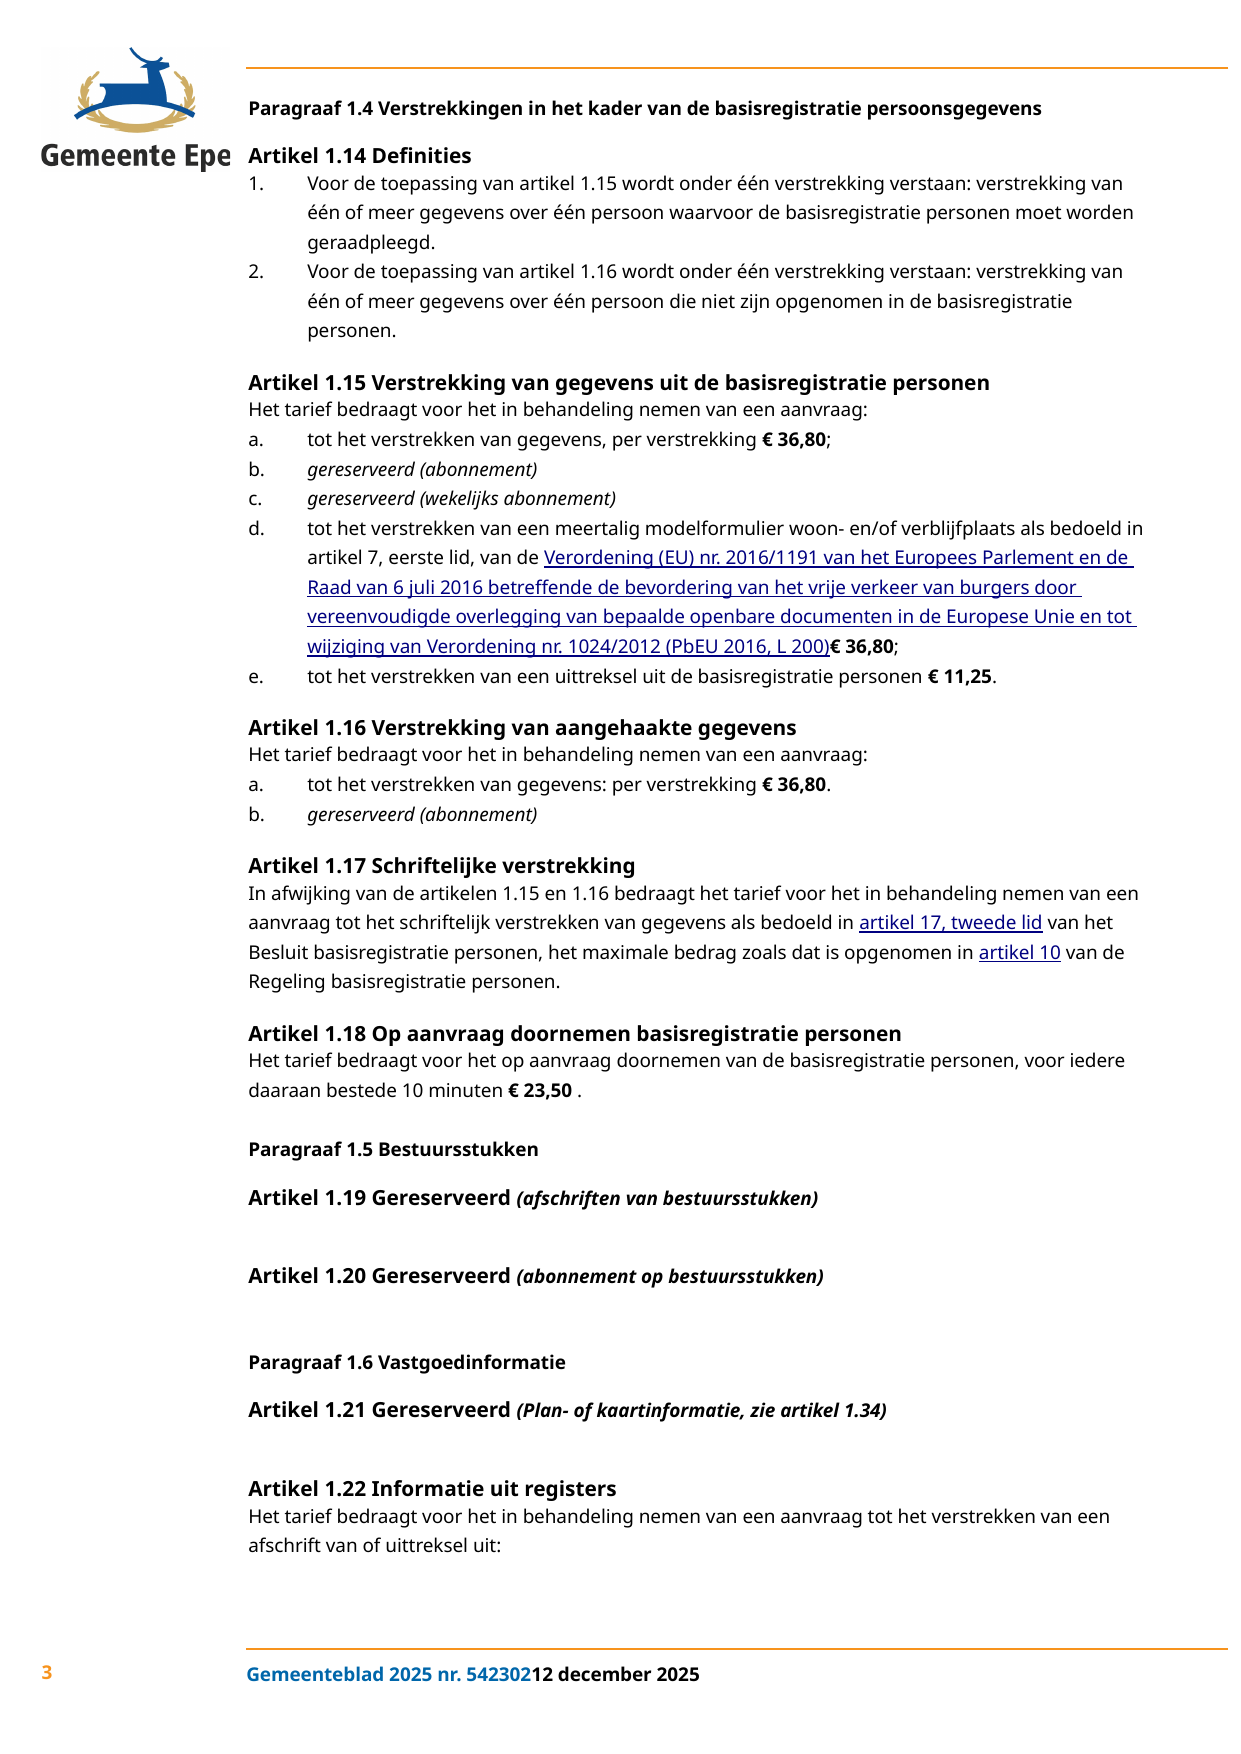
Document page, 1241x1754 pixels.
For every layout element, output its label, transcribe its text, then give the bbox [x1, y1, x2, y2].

list tot het verstrekken van een uittreksel uit de basisregistratie personen € 11,25. [248, 663, 1152, 688]
text Paragraaf 1.6 Vastgoedinformatie [248, 1349, 1152, 1375]
text Paragraaf 1.5 Bestuursstukken [248, 1136, 1152, 1162]
text In afwijking van de artikelen 1.15 en 1.16 bedraagt het tarief voor het in behandeling nemen van een aanvraag tot het schriftelijk verstrekken van gegevens als bedoeld in artikel 17, tweede lid van het Besluit basisregistratie personen, het maximale bedrag zoals dat is opgenomen in artikel 10 van de Regeling basisregistratie personen. [248, 880, 1152, 994]
text Paragraaf 1.4 Verstrekkingen in het kader van de basisregistratie persoonsgegevens [248, 95, 1152, 121]
text Artikel 1.20 Gereserveerd (abonnement op bestuursstukken) [248, 1261, 1152, 1290]
list tot het verstrekken van gegevens: per verstrekking € 36,80. [248, 771, 1152, 797]
text Artikel 1.16 Verstrekking van aangehaakte gegevens [248, 713, 1152, 742]
list tot het verstrekken van een meertalig modelformulier woon- en/of verblijfplaats als bedoeld in artikel 7, eerste lid, van de Verordening (EU) nr. 2016/1191 van het Europees Parlement en de Raad van 6 juli 2016 betreffende de bevordering van het vrije verkeer van burgers door vereenvoudigde overlegging van bepaalde openbare documenten in de Europese Unie en tot wijziging van Verordening nr. 1024/2012 (PbEU 2016, L 200)€ 36,80; [248, 515, 1152, 659]
text Het tarief bedraagt voor het op aanvraag doornemen van de basisregistratie personen, voor iedere daaraan bestede 10 minuten € 23,50 . [248, 1047, 1152, 1103]
list tot het verstrekken van gegevens, per verstrekking € 36,80; [248, 426, 1152, 452]
list gereserveerd (abonnement) [248, 456, 1152, 481]
text Het tarief bedraagt voor het in behandeling nemen van een aanvraag tot het verstrekken van een afschrift van of uittreksel uit: [248, 1503, 1152, 1558]
list Voor de toepassing van artikel 1.15 wordt onder één verstrekking verstaan: verstrekking van één of meer gegevens over één persoon waarvoor de basisregistratie personen moet worden geraadpleegd. [248, 170, 1152, 255]
text Het tarief bedraagt voor het in behandeling nemen van een aanvraag: [248, 742, 1152, 767]
list Voor de toepassing van artikel 1.16 wordt onder één verstrekking verstaan: verstrekking van één of meer gegevens over één persoon die niet zijn opgenomen in de basisregistratie personen. [248, 258, 1152, 343]
list gereserveerd (wekelijks abonnement) [248, 485, 1152, 511]
text Artikel 1.21 Gereserveerd (Plan- of kaartinformatie, zie artikel 1.34) [248, 1396, 1152, 1424]
picture [41, 47, 231, 172]
text Artikel 1.19 Gereserveerd (afschriften van bestuursstukken) [248, 1183, 1152, 1211]
text Artikel 1.15 Verstrekking van gegevens uit de basisregistratie personen [248, 368, 1152, 397]
text Artikel 1.14 Definities [248, 141, 1152, 170]
list gereserveerd (abonnement) [248, 801, 1152, 827]
text Artikel 1.18 Op aanvraag doornemen basisregistratie personen [248, 1019, 1152, 1047]
text Het tarief bedraagt voor het in behandeling nemen van een aanvraag: [248, 397, 1152, 422]
text Artikel 1.17 Schriftelijke verstrekking [248, 851, 1152, 880]
text Artikel 1.22 Informatie uit registers [248, 1474, 1152, 1503]
